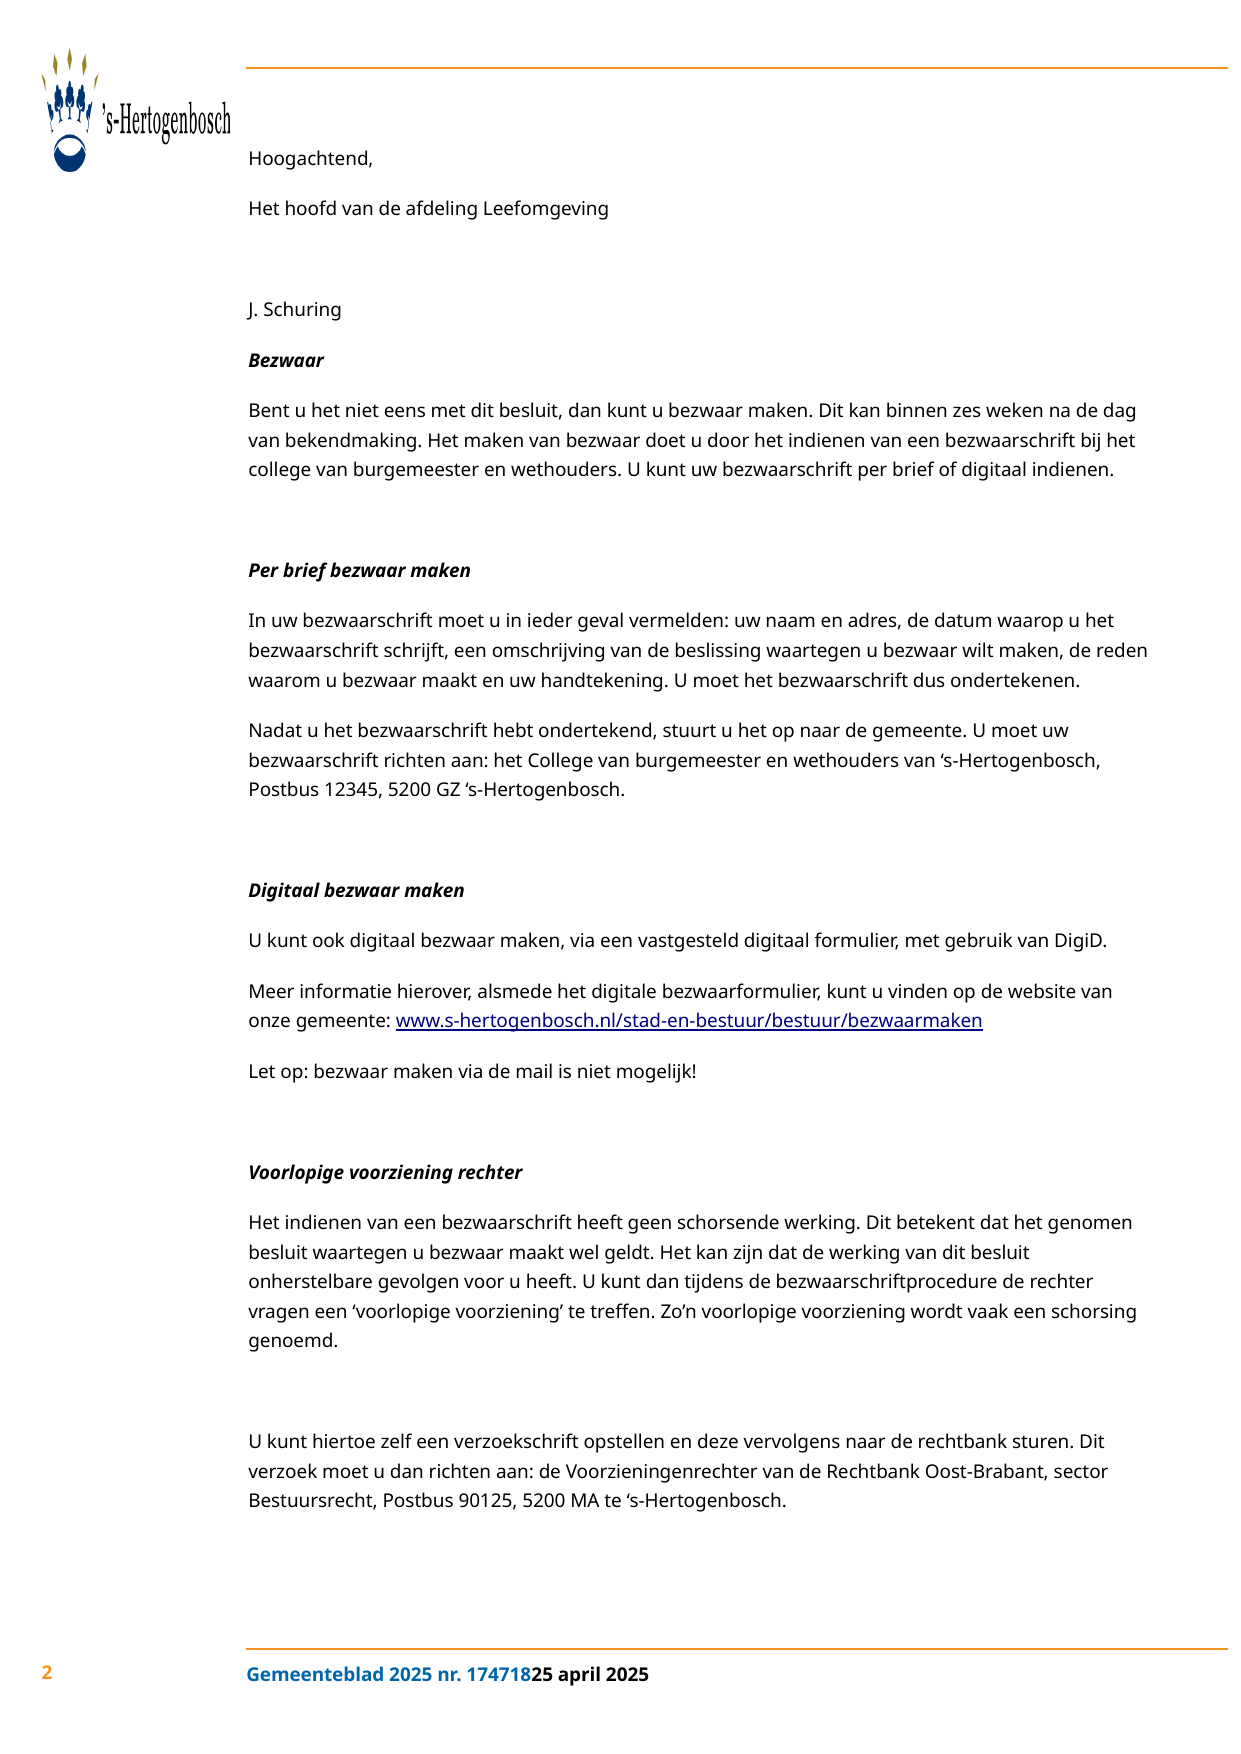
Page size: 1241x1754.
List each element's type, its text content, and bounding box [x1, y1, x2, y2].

text Bent u het niet eens met dit besluit, dan kunt u bezwaar maken. Dit kan binnen zes weken na de dag van bekendmaking. Het maken van bezwaar doet u door het indienen van een bezwaarschrift bij het college van burgemeester en wethouders. U kunt uw bezwaarschrift per brief of digitaal indienen. [248, 397, 1152, 482]
picture [41, 47, 231, 172]
text Bezwaar [248, 347, 1152, 373]
text Per brief bezwaar maken [248, 557, 1152, 583]
text U kunt hiertoe zelf een verzoekschrift opstellen en deze vervolgens naar de rechtbank sturen. Dit verzoek moet u dan richten aan: de Voorzieningenrechter van de Rechtbank Oost-Brabant, sector Bestuursrecht, Postbus 90125, 5200 MA te ‘s-Hertogenbosch. [248, 1428, 1152, 1513]
text Voorlopige voorziening rechter [248, 1159, 1152, 1185]
text Let op: bezwaar maken via de mail is niet mogelijk! [248, 1058, 1152, 1084]
text Nadat u het bezwaarschrift hebt ondertekend, stuurt u het op naar de gemeente. U moet uw bezwaarschrift richten aan: het College van burgemeester en wethouders van ‘s-Hertogenbosch, Postbus 12345, 5200 GZ ‘s-Hertogenbosch. [248, 717, 1152, 802]
text Het indienen van een bezwaarschrift heeft geen schorsende werking. Dit betekent dat het genomen besluit waartegen u bezwaar maakt wel geldt. Het kan zijn dat de werking van dit besluit onherstelbare gevolgen voor u heeft. U kunt dan tijdens de bezwaarschriftprocedure de rechter vragen een ‘voorlopige voorziening’ te treffen. Zo’n voorlopige voorziening wordt vaak een schorsing genoemd. [248, 1209, 1152, 1353]
text Hoogachtend, [248, 145, 1152, 171]
text U kunt ook digitaal bezwaar maken, via een vastgesteld digitaal formulier, met gebruik van DigiD. [248, 928, 1152, 953]
text In uw bezwaarschrift moet u in ieder geval vermelden: uw naam en adres, de datum waarop u het bezwaarschrift schrijft, een omschrijving van de beslissing waartegen u bezwaar wilt maken, de reden waarom u bezwaar maakt en uw handtekening. U moet het bezwaarschrift dus ondertekenen. [248, 608, 1152, 693]
text Digitaal bezwaar maken [248, 877, 1152, 903]
text Meer informatie hierover, alsmede het digitale bezwaarformulier, kunt u vinden op de website van onze gemeente: www.s-hertogenbosch.nl/stad-en-bestuur/bestuur/bezwaarmaken [248, 978, 1152, 1033]
text J. Schuring [248, 296, 1152, 322]
text Het hoofd van de afdeling Leefomgeving [248, 196, 1152, 221]
